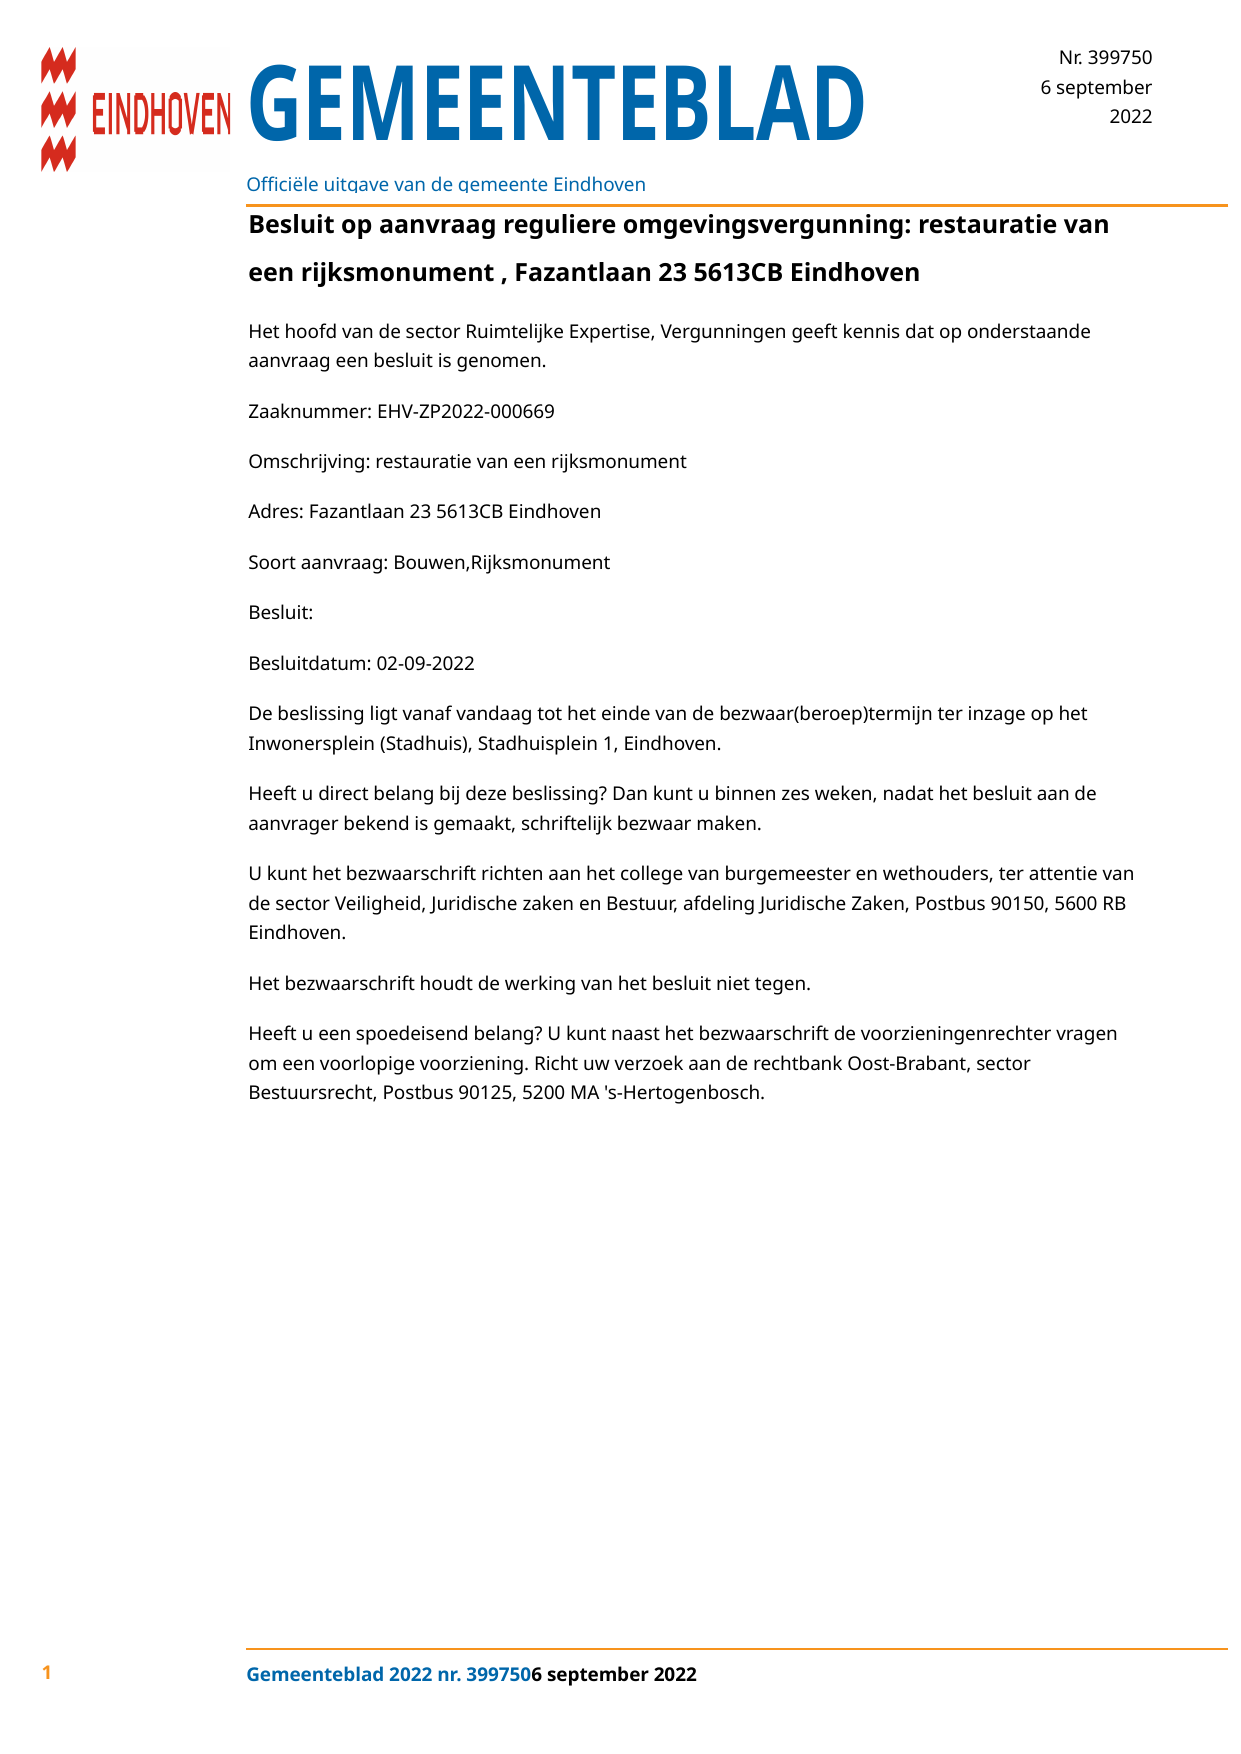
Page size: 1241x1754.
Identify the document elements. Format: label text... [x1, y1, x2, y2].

text Omschrijving: restauratie van een rijksmonument [248, 448, 1152, 474]
picture [41, 47, 231, 172]
text Het hoofd van de sector Ruimtelijke Expertise, Vergunningen geeft kennis dat op onderstaande aanvraag een besluit is genomen. [248, 318, 1152, 373]
text Adres: Fazantlaan 23 5613CB Eindhoven [248, 499, 1152, 524]
text Besluit op aanvraag reguliere omgevingsvergunning: restauratie van een rijksmonument , Fazantlaan 23 5613CB Eindhoven [248, 207, 1152, 288]
text Het bezwaarschrift houdt de werking van het besluit niet tegen. [248, 970, 1152, 996]
text Besluit: [248, 599, 1152, 625]
text Heeft u direct belang bij deze beslissing? Dan kunt u binnen zes weken, nadat het besluit aan de aanvrager bekend is gemaakt, schriftelijk bezwaar maken. [248, 780, 1152, 836]
text Heeft u een spoedeisend belang? U kunt naast het bezwaarschrift de voorzieningenrechter vragen om een voorlopige voorziening. Richt uw verzoek aan de rechtbank Oost-Brabant, sector Bestuursrecht, Postbus 90125, 5200 MA 's-Hertogenbosch. [248, 1020, 1152, 1105]
text Besluitdatum: 02-09-2022 [248, 650, 1152, 676]
text U kunt het bezwaarschrift richten aan het college van burgemeester en wethouders, ter attentie van de sector Veiligheid, Juridische zaken en Bestuur, afdeling Juridische Zaken, Postbus 90150, 5600 RB Eindhoven. [248, 860, 1152, 945]
text De beslissing ligt vanaf vandaag tot het einde van de bezwaar(beroep)termijn ter inzage op het Inwonersplein (Stadhuis), Stadhuisplein 1, Eindhoven. [248, 700, 1152, 756]
text Soort aanvraag: Bouwen,Rijksmonument [248, 549, 1152, 575]
text Zaaknummer: EHV-ZP2022-000669 [248, 398, 1152, 424]
